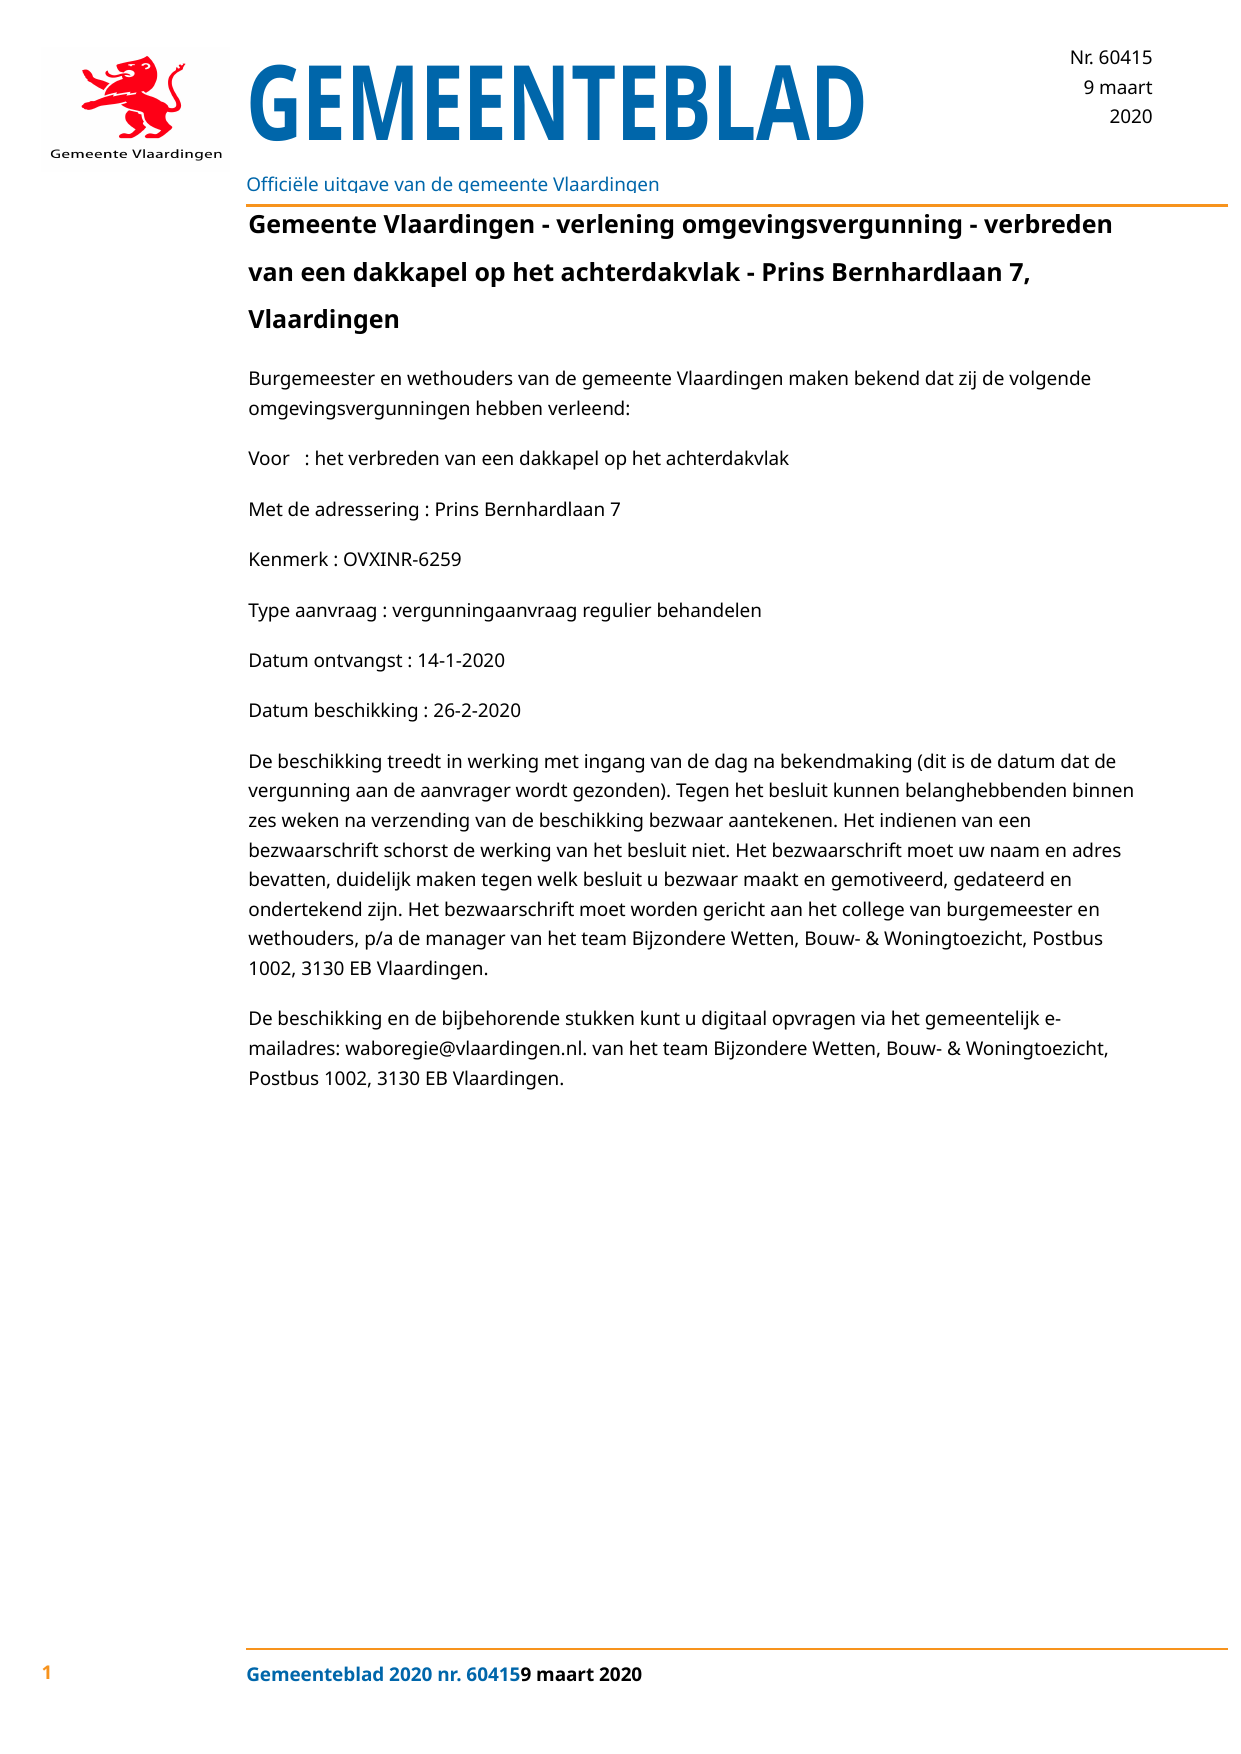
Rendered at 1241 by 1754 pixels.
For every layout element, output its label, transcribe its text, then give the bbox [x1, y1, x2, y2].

text Datum beschikking : 26-2-2020 [248, 698, 1152, 723]
text Datum ontvangst : 14-1-2020 [248, 647, 1152, 673]
text Type aanvraag : vergunningaanvraag regulier behandelen [248, 597, 1152, 622]
text Burgemeester en wethouders van de gemeente Vlaardingen maken bekend dat zij de volgende omgevingsvergunningen hebben verleend: [248, 366, 1152, 421]
text Kenmerk : OVXINR-6259 [248, 546, 1152, 572]
text Met de adressering : Prins Bernhardlaan 7 [248, 496, 1152, 522]
text Voor : het verbreden van een dakkapel op het achterdakvlak [248, 446, 1152, 471]
text De beschikking treedt in werking met ingang van de dag na bekendmaking (dit is de datum dat de vergunning aan de aanvrager wordt gezonden). Tegen het besluit kunnen belanghebbenden binnen zes weken na verzending van de beschikking bezwaar aantekenen. Het indienen van een bezwaarschrift schorst de werking van het besluit niet. Het bezwaarschrift moet uw naam en adres bevatten, duidelijk maken tegen welk besluit u bezwaar maakt en gemotiveerd, gedateerd en ondertekend zijn. Het bezwaarschrift moet worden gericht aan het college van burgemeester en wethouders, p/a de manager van het team Bijzondere Wetten, Bouw- & Woningtoezicht, Postbus 1002, 3130 EB Vlaardingen. [248, 748, 1152, 981]
picture [41, 47, 231, 172]
text Gemeente Vlaardingen - verlening omgevingsvergunning - verbreden van een dakkapel op het achterdakvlak - Prins Bernhardlaan 7, Vlaardingen [248, 207, 1152, 336]
text De beschikking en de bijbehorende stukken kunt u digitaal opvragen via het gemeentelijk e-mailadres: waboregie@vlaardingen.nl. van het team Bijzondere Wetten, Bouw- & Woningtoezicht, Postbus 1002, 3130 EB Vlaardingen. [248, 1006, 1152, 1090]
